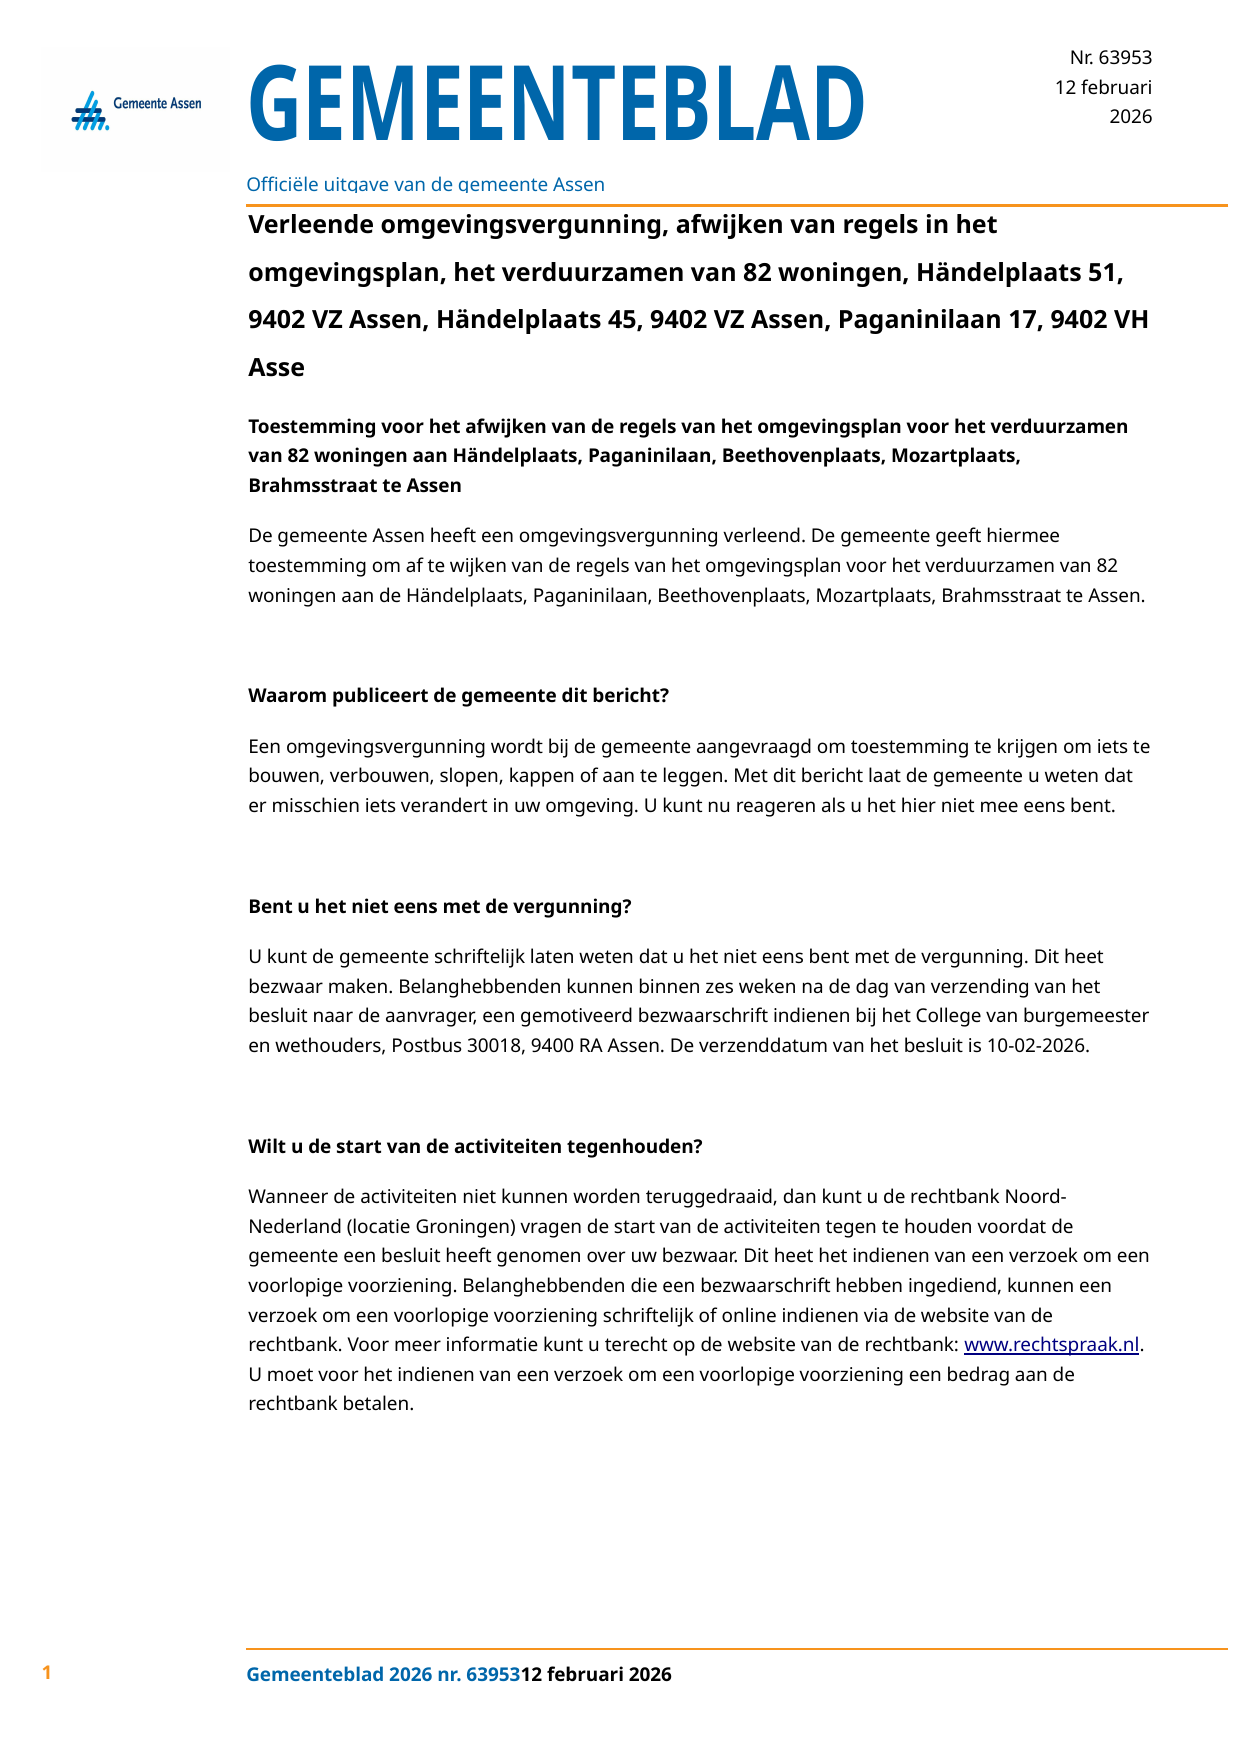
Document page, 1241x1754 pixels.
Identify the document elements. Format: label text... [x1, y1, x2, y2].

text Een omgevingsvergunning wordt bij de gemeente aangevraagd om toestemming te krijgen om iets te bouwen, verbouwen, slopen, kappen of aan te leggen. Met dit bericht laat de gemeente u weten dat er misschien iets verandert in uw omgeving. U kunt nu reageren als u het hier niet mee eens bent. [248, 733, 1152, 818]
text Waarom publiceert de gemeente dit bericht? [248, 683, 1152, 708]
text De gemeente Assen heeft een omgevingsvergunning verleend. De gemeente geeft hiermee toestemming om af te wijken van de regels van het omgevingsplan voor het verduurzamen van 82 woningen aan de Händelplaats, Paganinilaan, Beethovenplaats, Mozartplaats, Brahmsstraat te Assen. [248, 523, 1152, 608]
text Wanneer de activiteiten niet kunnen worden teruggedraaid, dan kunt u de rechtbank Noord-Nederland (locatie Groningen) vragen de start van de activiteiten tegen te houden voordat de gemeente een besluit heeft genomen over uw bezwaar. Dit heet het indienen van een verzoek om een voorlopige voorziening. Belanghebbenden die een bezwaarschrift hebben ingediend, kunnen een verzoek om een voorlopige voorziening schriftelijk of online indienen via de website van de rechtbank. Voor meer informatie kunt u terecht op de website van de rechtbank: www.rechtspraak.nl. U moet voor het indienen van een verzoek om een voorlopige voorziening een bedrag aan de rechtbank betalen. [248, 1183, 1152, 1416]
text Bent u het niet eens met de vergunning? [248, 893, 1152, 919]
text Wilt u de start van de activiteiten tegenhouden? [248, 1133, 1152, 1159]
picture [41, 47, 231, 172]
text Toestemming voor het afwijken van de regels van het omgevingsplan voor het verduurzamen van 82 woningen aan Händelplaats, Paganinilaan, Beethovenplaats, Mozartplaats, Brahmsstraat te Assen [248, 413, 1152, 498]
text U kunt de gemeente schriftelijk laten weten dat u het niet eens bent met de vergunning. Dit heet bezwaar maken. Belanghebbenden kunnen binnen zes weken na de dag van verzending van het besluit naar de aanvrager, een gemotiveerd bezwaarschrift indienen bij het College van burgemeester en wethouders, Postbus 30018, 9400 RA Assen. De verzenddatum van het besluit is 10-02-2026. [248, 943, 1152, 1058]
text Verleende omgevingsvergunning, afwijken van regels in het omgevingsplan, het verduurzamen van 82 woningen, Händelplaats 51, 9402 VZ Assen, Händelplaats 45, 9402 VZ Assen, Paganinilaan 17, 9402 VH Asse [248, 207, 1152, 384]
